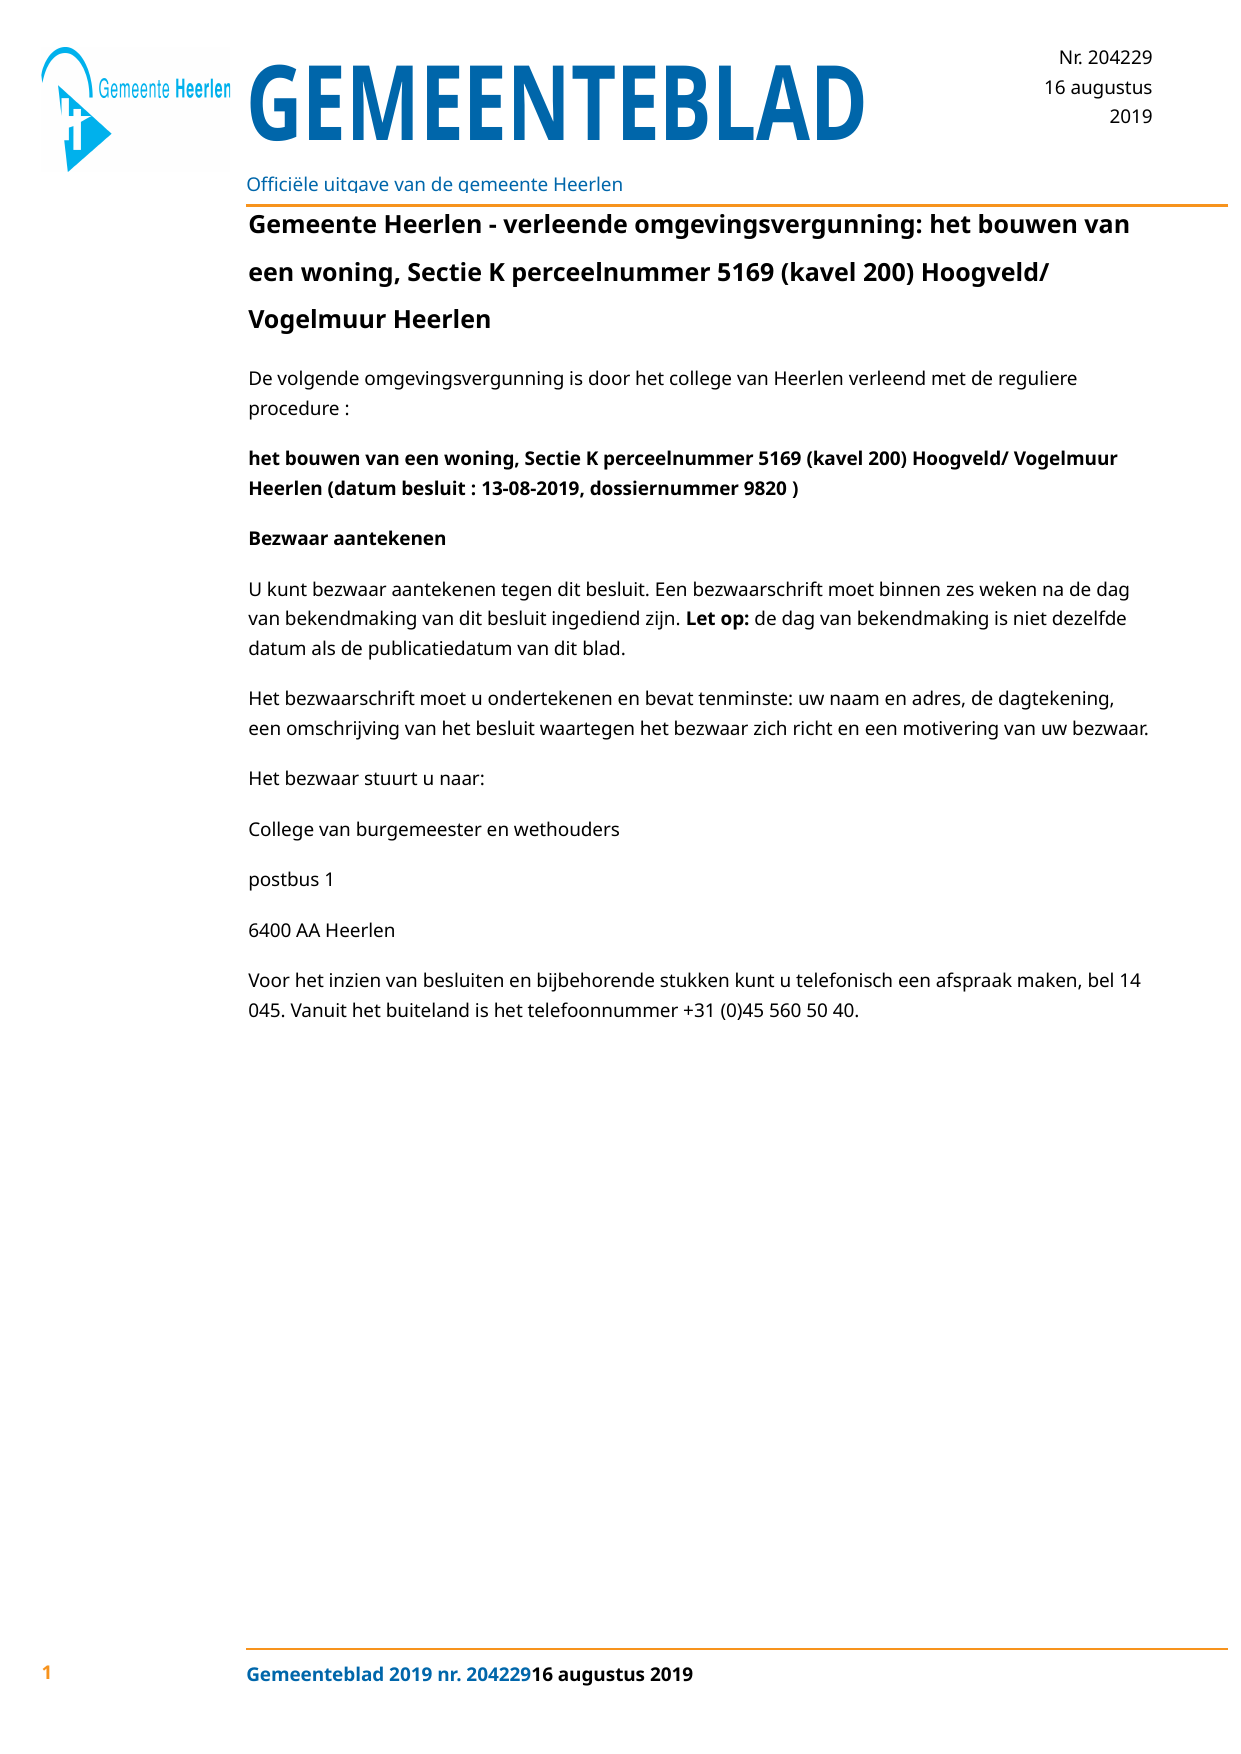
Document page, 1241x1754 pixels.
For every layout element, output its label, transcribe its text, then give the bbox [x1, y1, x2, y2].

text postbus 1 [248, 866, 1152, 892]
text De volgende omgevingsvergunning is door het college van Heerlen verleend met de reguliere procedure : [248, 366, 1152, 421]
text Gemeente Heerlen - verleende omgevingsvergunning: het bouwen van een woning, Sectie K perceelnummer 5169 (kavel 200) Hoogveld/ Vogelmuur Heerlen [248, 207, 1152, 336]
text het bouwen van een woning, Sectie K perceelnummer 5169 (kavel 200) Hoogveld/ Vogelmuur Heerlen (datum besluit : 13-08-2019, dossiernummer 9820 ) [248, 446, 1152, 501]
text Bezwaar aantekenen [248, 526, 1152, 551]
picture [41, 47, 58, 70]
text 6400 AA Heerlen [248, 917, 1152, 942]
picture [41, 47, 231, 172]
text U kunt bezwaar aantekenen tegen dit besluit. Een bezwaarschrift moet binnen zes weken na de dag van bekendmaking van dit besluit ingediend zijn. Let op: de dag van bekendmaking is niet dezelfde datum als de publicatiedatum van dit blad. [248, 576, 1152, 661]
text Voor het inzien van besluiten en bijbehorende stukken kunt u telefonisch een afspraak maken, bel 14 045. Vanuit het buiteland is het telefoonnummer +31 (0)45 560 50 40. [248, 967, 1152, 1022]
text Het bezwaar stuurt u naar: [248, 766, 1152, 791]
text Het bezwaarschrift moet u ondertekenen en bevat tenminste: uw naam en adres, de dagtekening, een omschrijving van het besluit waartegen het bezwaar zich richt en een motivering van uw bezwaar. [248, 686, 1152, 741]
text College van burgemeester en wethouders [248, 816, 1152, 842]
